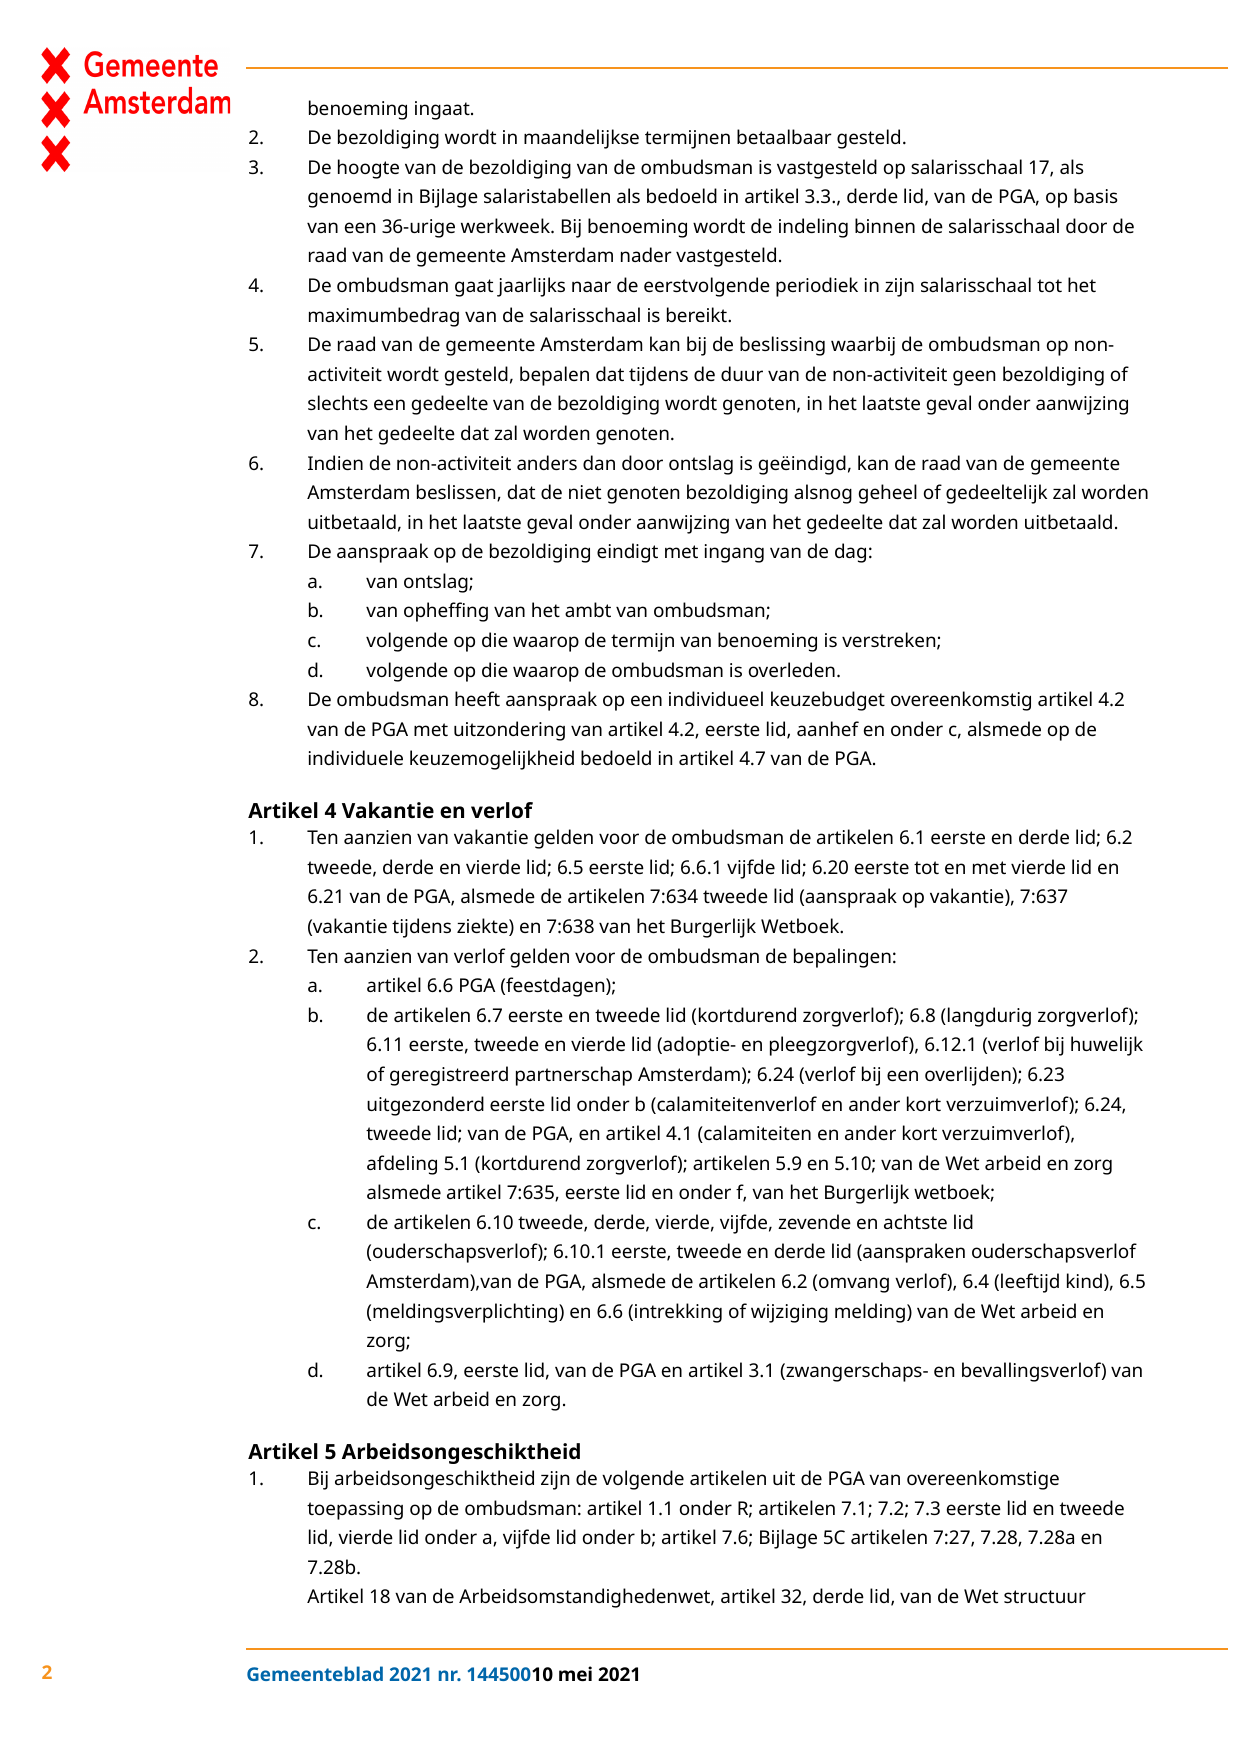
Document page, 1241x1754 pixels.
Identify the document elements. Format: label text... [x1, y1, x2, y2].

list de artikelen 6.7 eerste en tweede lid (kortdurend zorgverlof); 6.8 (langdurig zorgverlof); 6.11 eerste, tweede en vierde lid (adoptie- en pleegzorgverlof), 6.12.1 (verlof bij huwelijk of geregistreerd partnerschap Amsterdam); 6.24 (verlof bij een overlijden); 6.23 uitgezonderd eerste lid onder b (calamiteitenverlof en ander kort verzuimverlof); 6.24, tweede lid; van de PGA, en artikel 4.1 (calamiteiten en ander kort verzuimverlof), afdeling 5.1 (kortdurend zorgverlof); artikelen 5.9 en 5.10; van de Wet arbeid en zorg alsmede artikel 7:635, eerste lid en onder f, van het Burgerlijk wetboek; [307, 1002, 1152, 1205]
list volgende op die waarop de ombudsman is overleden. [307, 657, 1152, 683]
list artikel 6.9, eerste lid, van de PGA en artikel 3.1 (zwangerschaps- en bevallingsverlof) van de Wet arbeid en zorg. [307, 1357, 1152, 1412]
list volgende op die waarop de termijn van benoeming is verstreken; [307, 627, 1152, 653]
text Artikel 4 Vakantie en verlof [248, 796, 1152, 824]
list Ten aanzien van verlof gelden voor de ombudsman de bepalingen: [248, 943, 1152, 968]
list De ombudsman gaat jaarlijks naar de eerstvolgende periodiek in zijn salarisschaal tot het maximumbedrag van de salarisschaal is bereikt. [248, 272, 1152, 328]
list Indien de non-activiteit anders dan door ontslag is geëindigd, kan de raad van de gemeente Amsterdam beslissen, dat de niet genoten bezoldiging alsnog geheel of gedeeltelijk zal worden uitbetaald, in het laatste geval onder aanwijzing van het gedeelte dat zal worden uitbetaald. [248, 450, 1152, 535]
list Bij arbeidsongeschiktheid zijn de volgende artikelen uit de PGA van overeenkomstige toepassing op de ombudsman: artikel 1.1 onder R; artikelen 7.1; 7.2; 7.3 eerste lid en tweede lid, vierde lid onder a, vijfde lid onder b; artikel 7.6; Bijlage 5C artikelen 7:27, 7.28, 7.28a en 7.28b. [248, 1465, 1152, 1580]
list Ten aanzien van vakantie gelden voor de ombudsman de artikelen 6.1 eerste en derde lid; 6.2 tweede, derde en vierde lid; 6.5 eerste lid; 6.6.1 vijfde lid; 6.20 eerste tot en met vierde lid en 6.21 van de PGA, alsmede de artikelen 7:634 tweede lid (aanspraak op vakantie), 7:637 (vakantie tijdens ziekte) en 7:638 van het Burgerlijk Wetboek. [248, 824, 1152, 939]
list artikel 6.6 PGA (feestdagen); [307, 972, 1152, 998]
list Artikel 18 van de Arbeidsomstandighedenwet, artikel 32, derde lid, van de Wet structuur [248, 1584, 1152, 1609]
text Artikel 5 Arbeidsongeschiktheid [248, 1437, 1152, 1465]
list de artikelen 6.10 tweede, derde, vierde, vijfde, zevende en achtste lid (ouderschapsverlof); 6.10.1 eerste, tweede en derde lid (aanspraken ouderschapsverlof Amsterdam),van de PGA, alsmede de artikelen 6.2 (omvang verlof), 6.4 (leeftijd kind), 6.5 (meldingsverplichting) en 6.6 (intrekking of wijziging melding) van de Wet arbeid en zorg; [307, 1209, 1152, 1353]
picture [41, 47, 231, 172]
list De hoogte van de bezoldiging van de ombudsman is vastgesteld op salarisschaal 17, als genoemd in Bijlage salaristabellen als bedoeld in artikel 3.3., derde lid, van de PGA, op basis van een 36-urige werkweek. Bij benoeming wordt de indeling binnen de salarisschaal door de raad van de gemeente Amsterdam nader vastgesteld. [248, 154, 1152, 268]
list van opheffing van het ambt van ombudsman; [307, 598, 1152, 623]
list benoeming ingaat. [248, 95, 1152, 121]
list De aanspraak op de bezoldiging eindigt met ingang van de dag: [248, 538, 1152, 564]
list van ontslag; [307, 568, 1152, 594]
list De raad van de gemeente Amsterdam kan bij de beslissing waarbij de ombudsman op non-activiteit wordt gesteld, bepalen dat tijdens de duur van de non-activiteit geen bezoldiging of slechts een gedeelte van de bezoldiging wordt genoten, in het laatste geval onder aanwijzing van het gedeelte dat zal worden genoten. [248, 331, 1152, 446]
list De ombudsman heeft aanspraak op een individueel keuzebudget overeenkomstig artikel 4.2 van de PGA met uitzondering van artikel 4.2, eerste lid, aanhef en onder c, alsmede op de individuele keuzemogelijkheid bedoeld in artikel 4.7 van de PGA. [248, 686, 1152, 771]
list De bezoldiging wordt in maandelijkse termijnen betaalbaar gesteld. [248, 124, 1152, 150]
